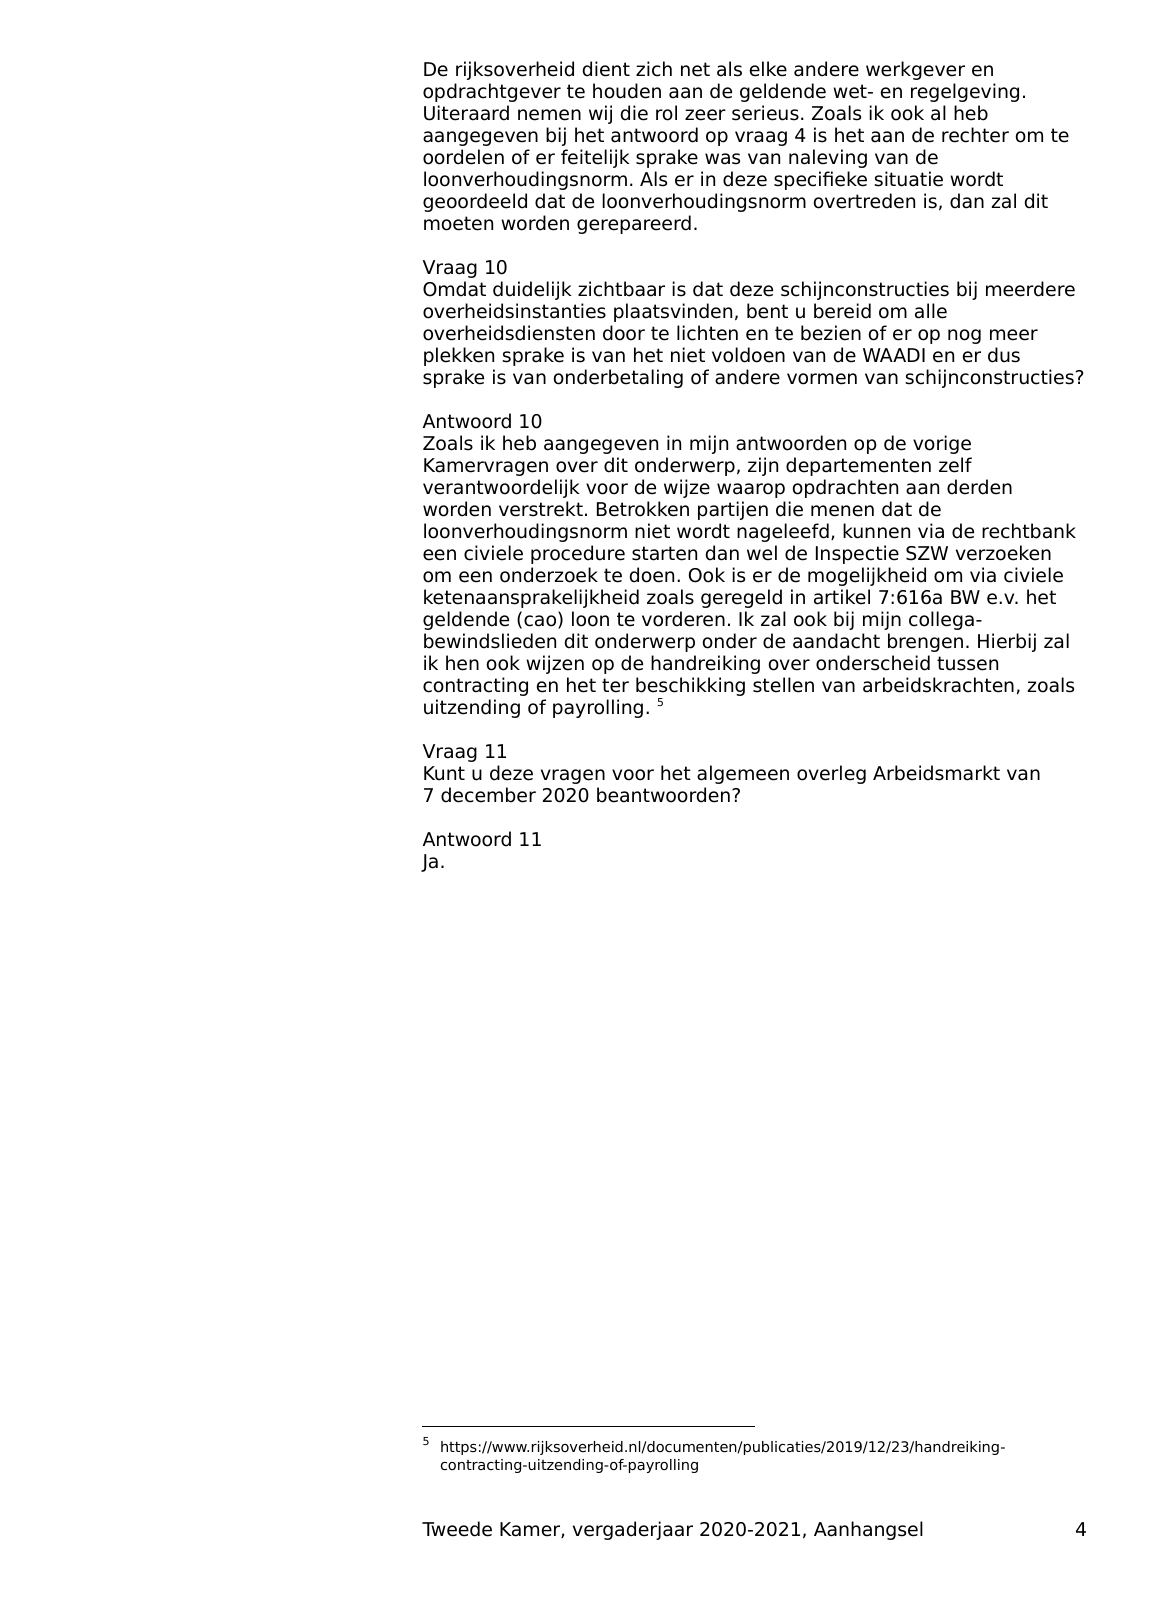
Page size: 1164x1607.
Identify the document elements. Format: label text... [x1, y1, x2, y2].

text Antwoord 11 [422, 829, 1087, 851]
text De rijksoverheid dient zich net als elke andere werkgever en opdrachtgever te houden aan de geldende wet- en regelgeving. Uiteraard nemen wij die rol zeer serieus. Zoals ik ook al heb aangegeven bij het antwoord op vraag 4 is het aan de rechter om te oordelen of er feitelijk sprake was van naleving van de loonverhoudingsnorm. Als er in deze specifieke situatie wordt geoordeeld dat de loonverhoudingsnorm overtreden is, dan zal dit moeten worden gerepareerd. [422, 59, 1087, 235]
text Zoals ik heb aangegeven in mijn antwoorden op de vorige Kamervragen over dit onderwerp, zijn departementen zelf verantwoordelijk voor de wijze waarop opdrachten aan derden worden verstrekt. Betrokken partijen die menen dat de loonverhoudingsnorm niet wordt nageleefd, kunnen via de rechtbank een civiele procedure starten dan wel de Inspectie SZW verzoeken om een onderzoek te doen. Ook is er de mogelijkheid om via civiele ketenaansprakelijkheid zoals geregeld in artikel 7:616a BW e.v. het geldende (cao) loon te vorderen. Ik zal ook bij mijn collega-bewindslieden dit onderwerp onder de aandacht brengen. Hierbij zal ik hen ook wijzen op de handreiking over onderscheid tussen contracting en het ter beschikking stellen van arbeidskrachten, zoals uitzending of payrolling. [422, 433, 1087, 719]
text Omdat duidelijk zichtbaar is dat deze schijnconstructies bij meerdere overheidsinstanties plaatsvinden, bent u bereid om alle overheidsdiensten door te lichten en te bezien of er op nog meer plekken sprake is van het niet voldoen van de WAADI en er dus sprake is van onderbetaling of andere vormen van schijnconstructies? [422, 279, 1087, 389]
text Kunt u deze vragen voor het algemeen overleg Arbeidsmarkt van 7 december 2020 beantwoorden? [422, 763, 1087, 807]
text Vraag 11 [422, 741, 1087, 763]
text Ja. [422, 851, 1087, 873]
text Vraag 10 [422, 257, 1087, 279]
text https://www.rijksoverheid.nl/documenten/publicaties/2019/12/23/handreiking-contracting-uitzending-of-payrolling [422, 1435, 1087, 1474]
text Antwoord 10 [422, 411, 1087, 433]
